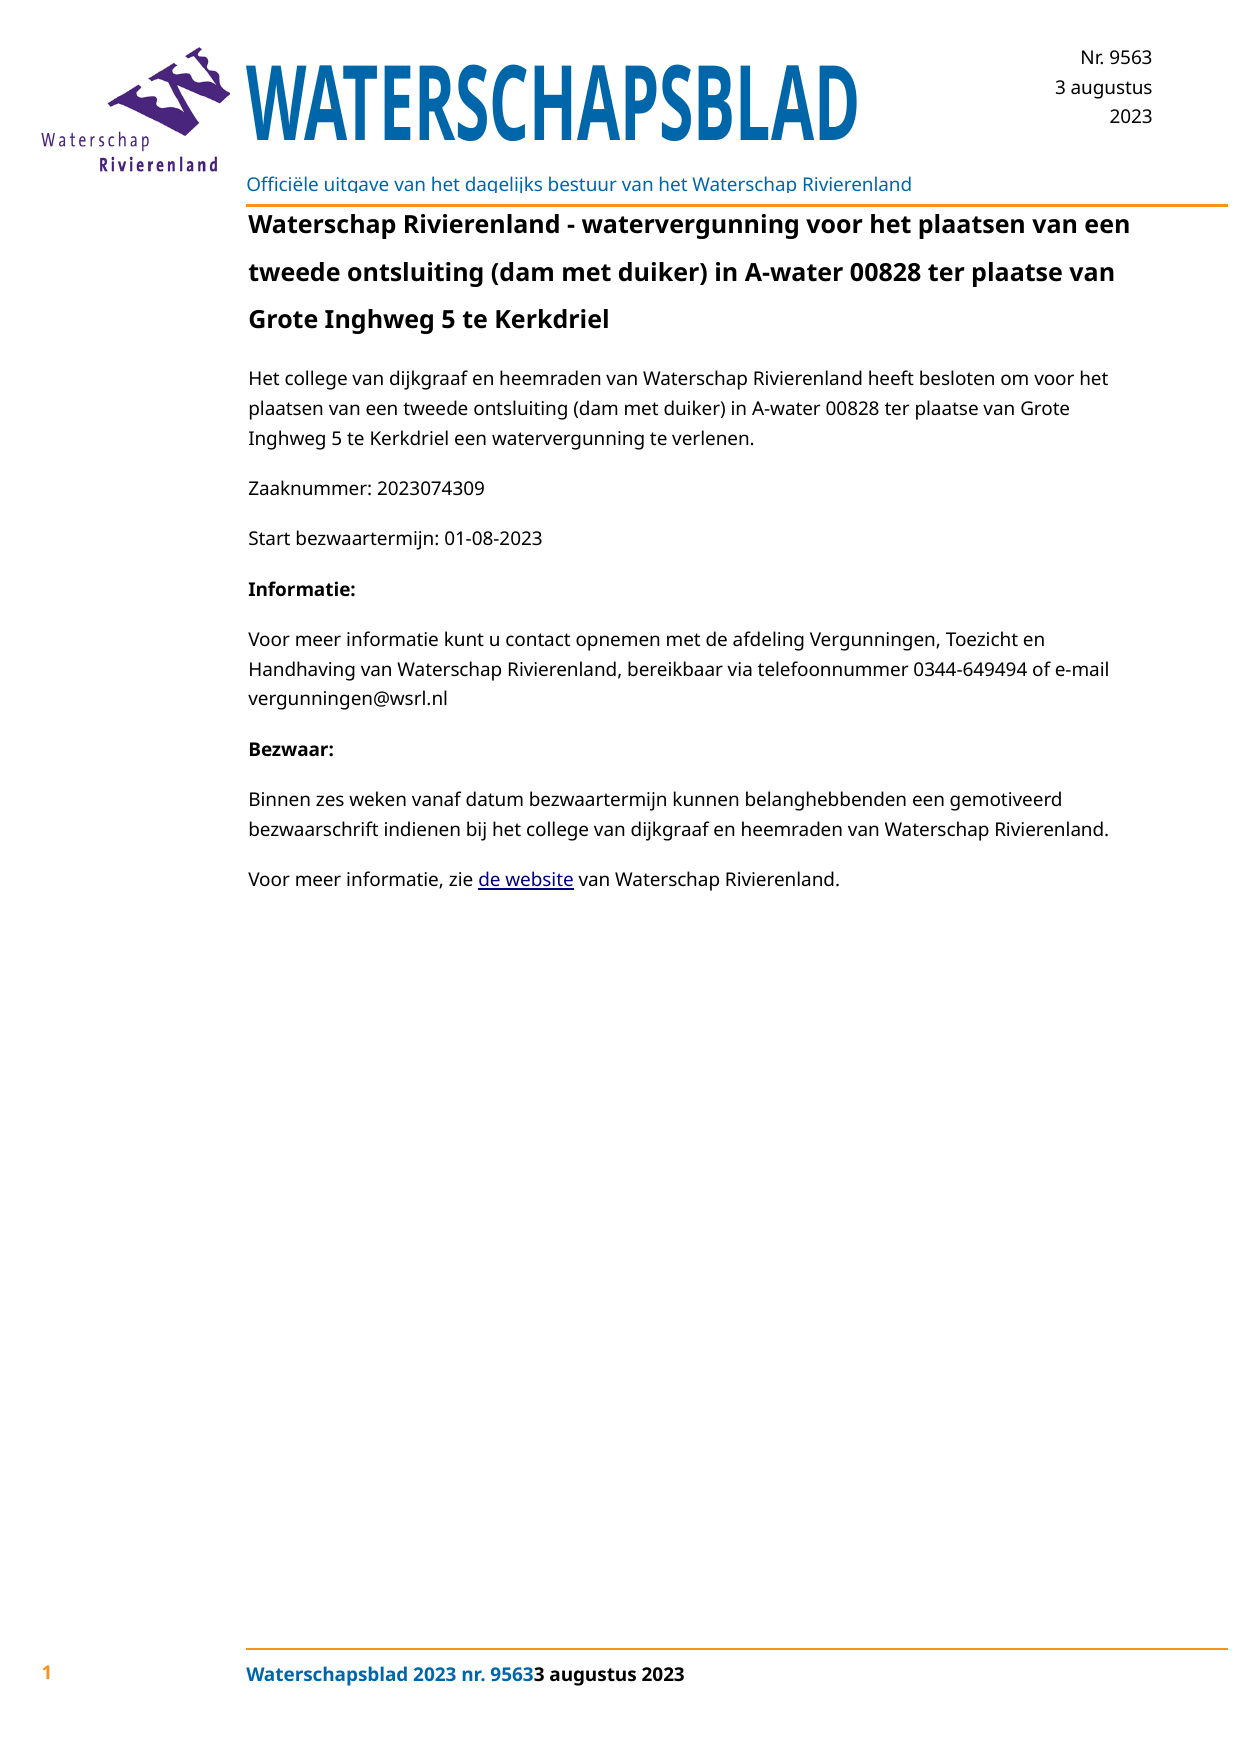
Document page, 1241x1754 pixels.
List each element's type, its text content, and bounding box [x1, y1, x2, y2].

text Zaaknummer: 2023074309 [248, 475, 1152, 501]
text Start bezwaartermijn: 01-08-2023 [248, 526, 1152, 551]
picture [41, 47, 231, 172]
text Voor meer informatie, zie de website van Waterschap Rivierenland. [248, 866, 1152, 892]
text Bezwaar: [248, 736, 1152, 762]
text Binnen zes weken vanaf datum bezwaartermijn kunnen belanghebbenden een gemotiveerd bezwaarschrift indienen bij het college van dijkgraaf en heemraden van Waterschap Rivierenland. [248, 786, 1152, 842]
text Het college van dijkgraaf en heemraden van Waterschap Rivierenland heeft besloten om voor het plaatsen van een tweede ontsluiting (dam met duiker) in A-water 00828 ter plaatse van Grote Inghweg 5 te Kerkdriel een watervergunning te verlenen. [248, 366, 1152, 450]
text Waterschap Rivierenland - watervergunning voor het plaatsen van een tweede ontsluiting (dam met duiker) in A-water 00828 ter plaatse van Grote Inghweg 5 te Kerkdriel [248, 207, 1152, 336]
text Voor meer informatie kunt u contact opnemen met de afdeling Vergunningen, Toezicht en Handhaving van Waterschap Rivierenland, bereikbaar via telefoonnummer 0344-649494 of e-mail vergunningen@wsrl.nl [248, 626, 1152, 711]
text Informatie: [248, 576, 1152, 602]
